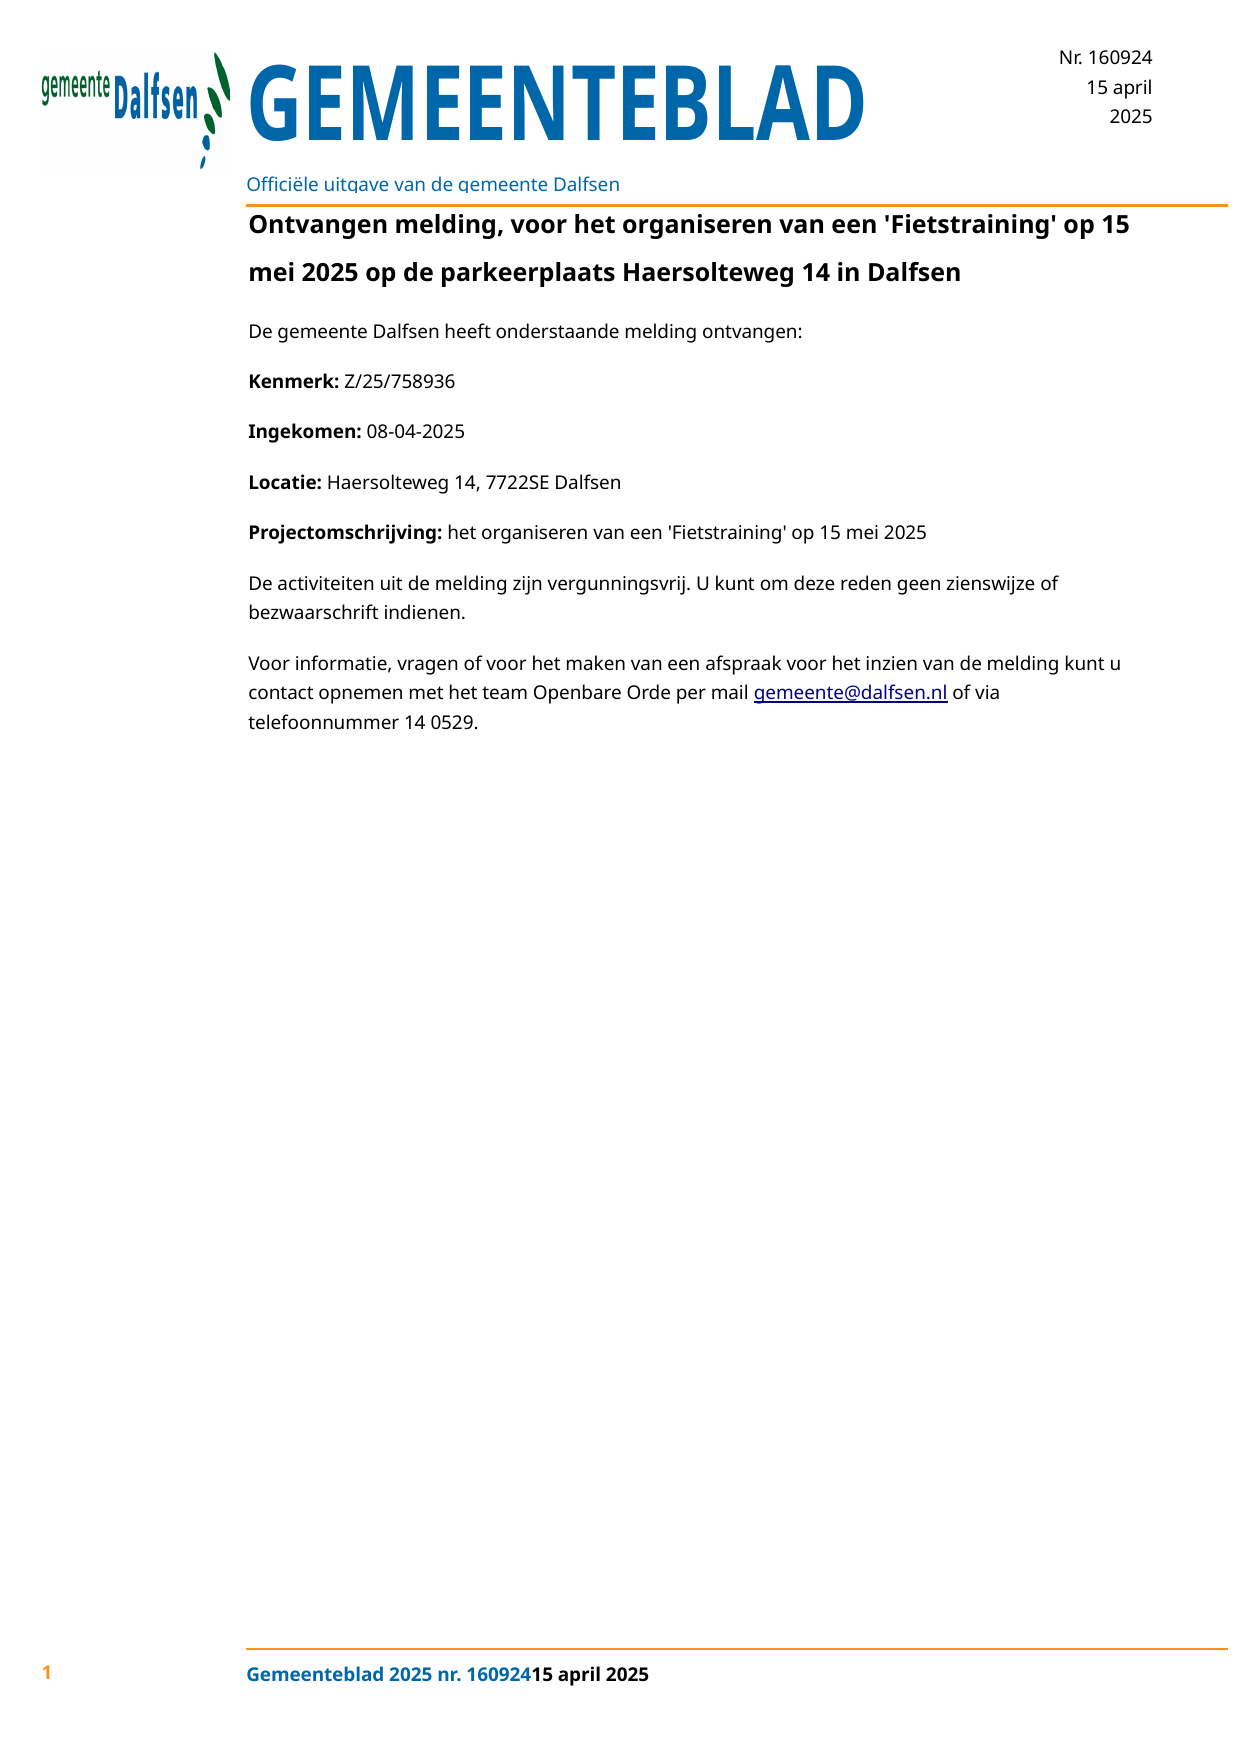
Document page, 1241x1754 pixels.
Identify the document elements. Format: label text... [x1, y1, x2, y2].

text Projectomschrijving: het organiseren van een 'Fietstraining' op 15 mei 2025 [248, 519, 1152, 545]
text Ingekomen: 08-04-2025 [248, 419, 1152, 444]
text Ontvangen melding, voor het organiseren van een 'Fietstraining' op 15 mei 2025 op de parkeerplaats Haersolteweg 14 in Dalfsen [248, 207, 1152, 288]
text Voor informatie, vragen of voor het maken van een afspraak voor het inzien van de melding kunt u contact opnemen met het team Openbare Orde per mail gemeente@dalfsen.nl of via telefoonnummer 14 0529. [248, 650, 1152, 735]
text De activiteiten uit de melding zijn vergunningsvrij. U kunt om deze reden geen zienswijze of bezwaarschrift indienen. [248, 570, 1152, 625]
picture [41, 47, 231, 172]
text Locatie: Haersolteweg 14, 7722SE Dalfsen [248, 469, 1152, 495]
text De gemeente Dalfsen heeft onderstaande melding ontvangen: [248, 318, 1152, 344]
text Kenmerk: Z/25/758936 [248, 368, 1152, 394]
